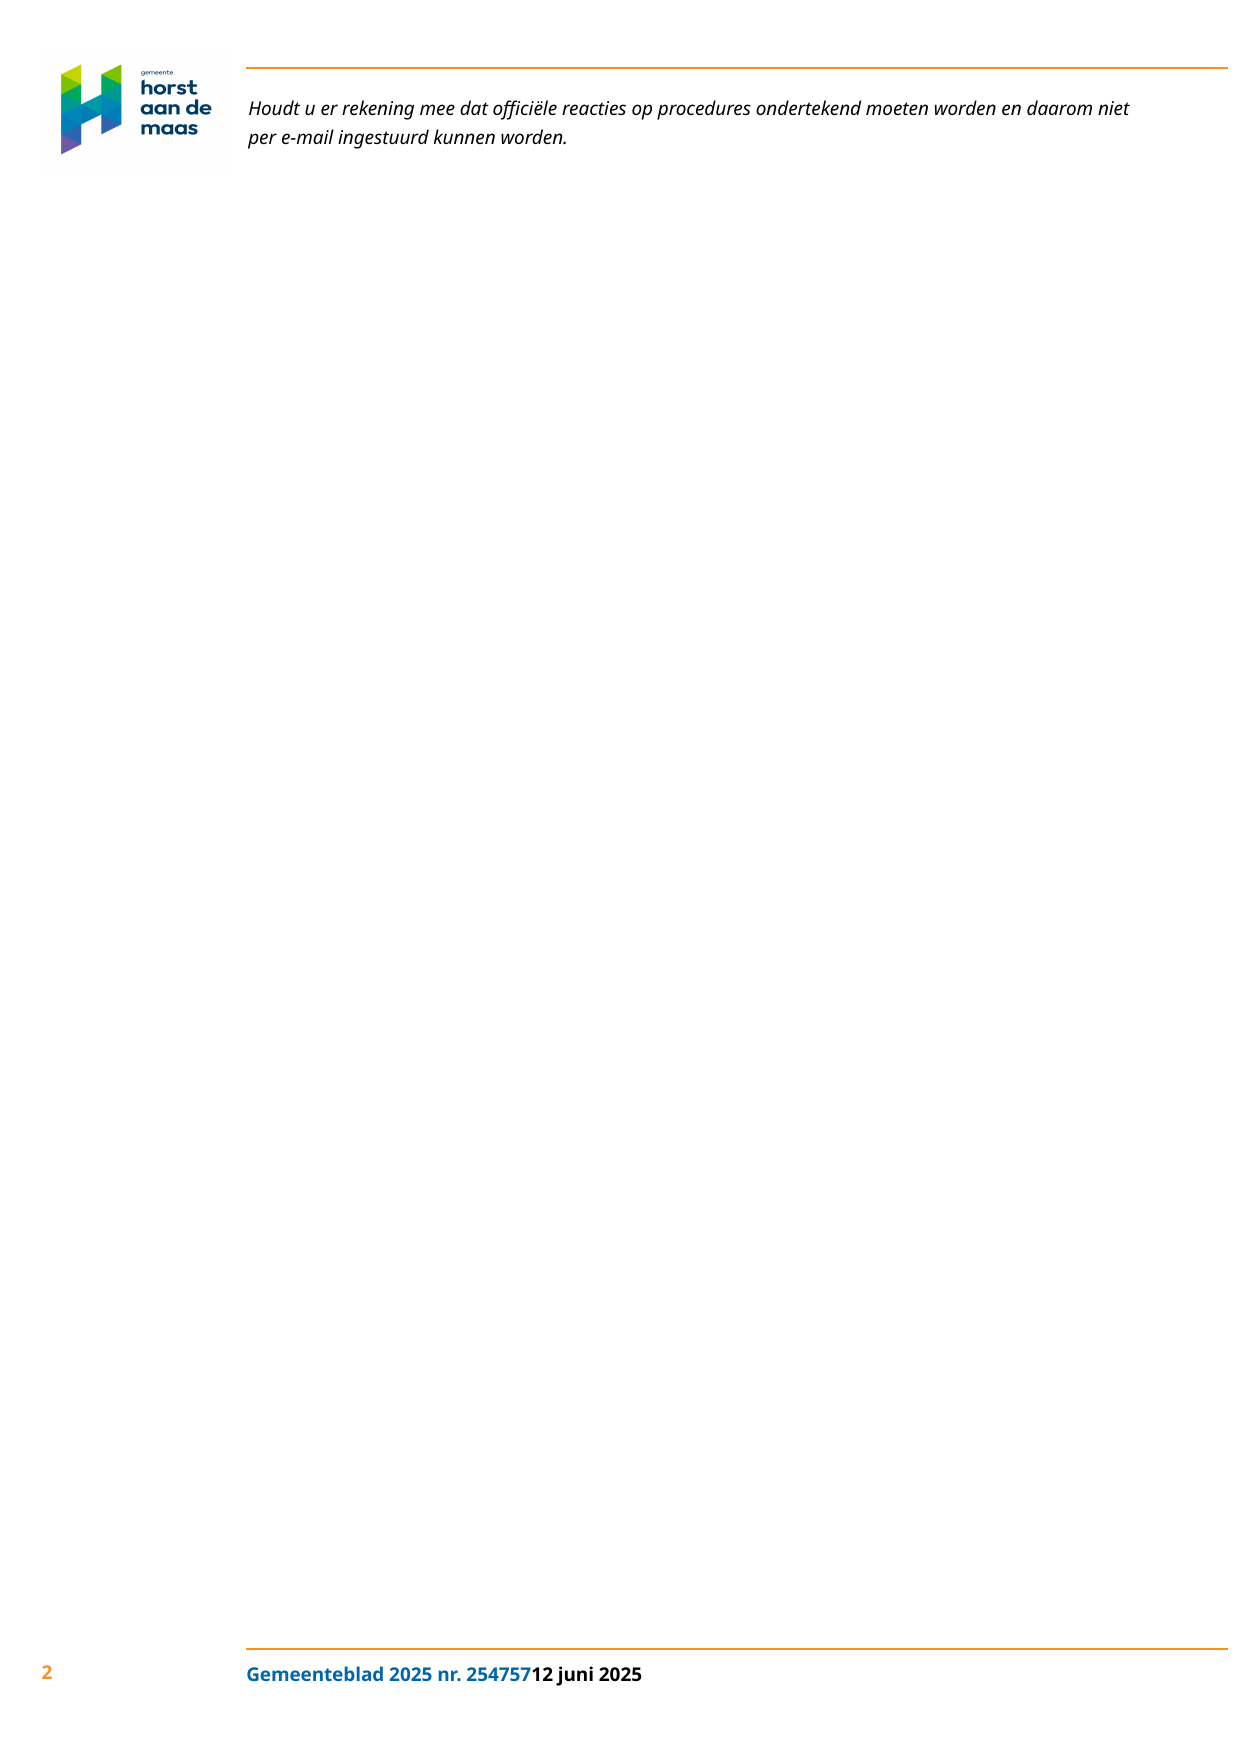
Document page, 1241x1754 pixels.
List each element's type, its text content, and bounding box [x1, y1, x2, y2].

text Houdt u er rekening mee dat officiële reacties op procedures ondertekend moeten worden en daarom niet per e-mail ingestuurd kunnen worden. [248, 95, 1152, 150]
picture [41, 47, 231, 172]
